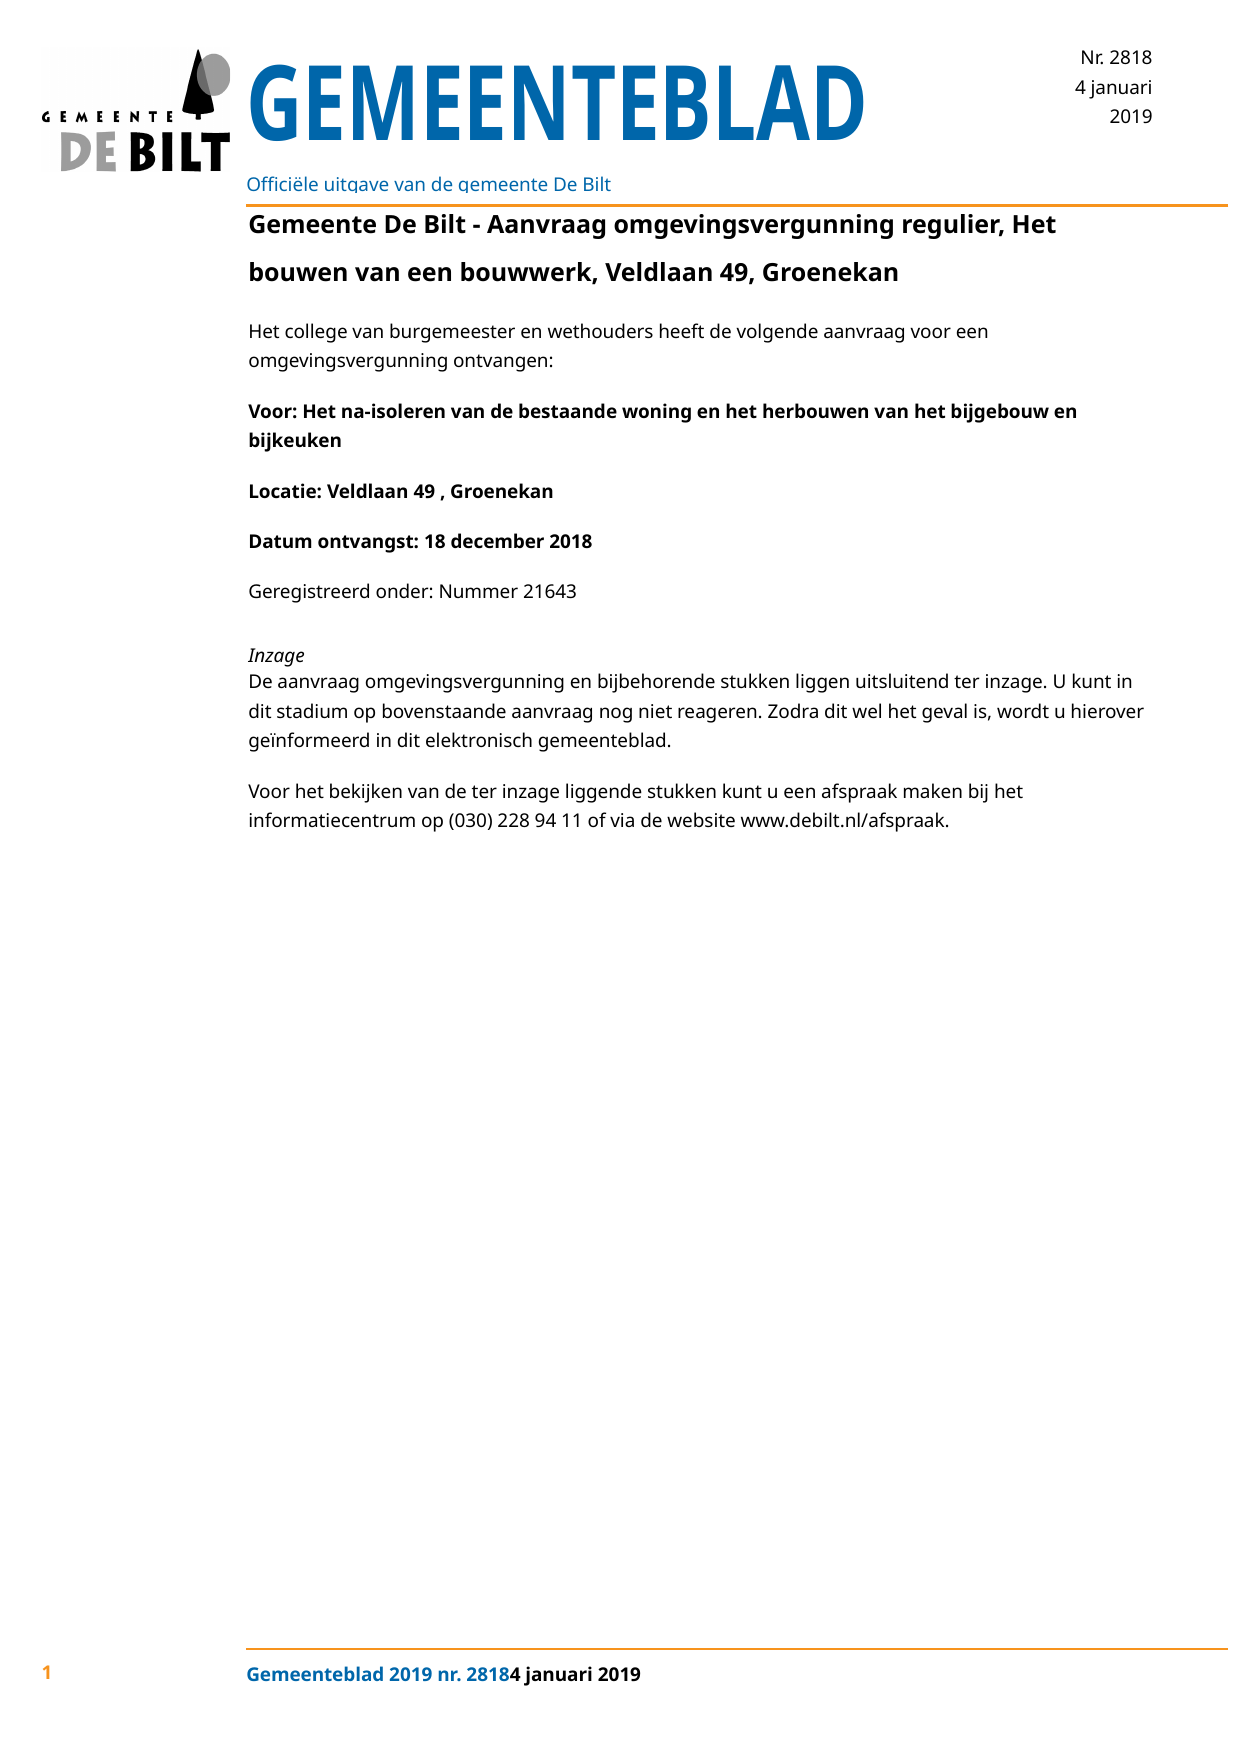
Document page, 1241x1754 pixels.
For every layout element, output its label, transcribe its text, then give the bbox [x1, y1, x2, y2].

text Voor het bekijken van de ter inzage liggende stukken kunt u een afspraak maken bij het informatiecentrum op (030) 228 94 11 of via de website www.debilt.nl/afspraak. [248, 778, 1152, 833]
text Gemeente De Bilt - Aanvraag omgevingsvergunning regulier, Het bouwen van een bouwwerk, Veldlaan 49, Groenekan [248, 207, 1152, 288]
text Geregistreerd onder: Nummer 21643 [248, 579, 1152, 604]
text De aanvraag omgevingsvergunning en bijbehorende stukken liggen uitsluitend ter inzage. U kunt in dit stadium op bovenstaande aanvraag nog niet reageren. Zodra dit wel het geval is, wordt u hierover geïnformeerd in dit elektronisch gemeenteblad. [248, 668, 1152, 753]
text Locatie: Veldlaan 49 , Groenekan [248, 478, 1152, 504]
text Datum ontvangst: 18 december 2018 [248, 528, 1152, 554]
text Voor: Het na-isoleren van de bestaande woning en het herbouwen van het bijgebouw en bijkeuken [248, 398, 1152, 453]
text Inzage [248, 643, 1152, 668]
picture [41, 47, 231, 172]
text Het college van burgemeester en wethouders heeft de volgende aanvraag voor een omgevingsvergunning ontvangen: [248, 318, 1152, 373]
